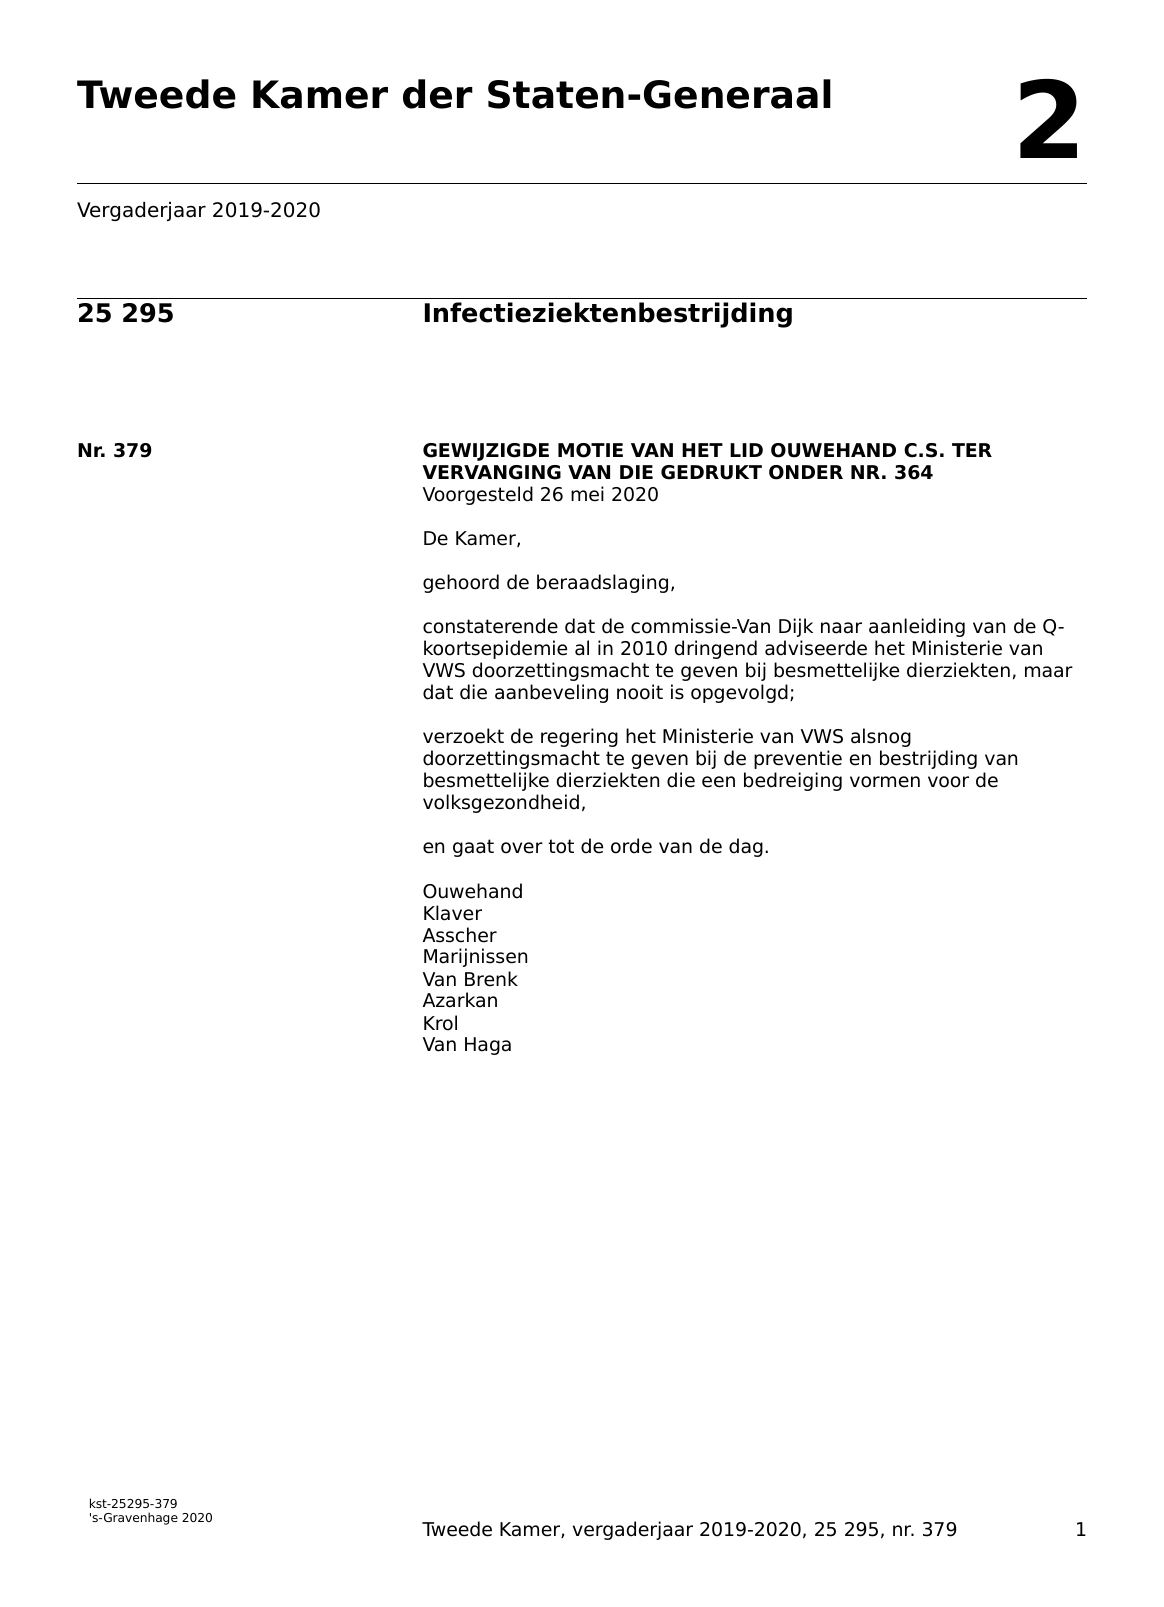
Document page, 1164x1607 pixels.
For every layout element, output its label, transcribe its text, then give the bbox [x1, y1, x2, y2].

text 's-Gravenhage 2020 [88, 1511, 323, 1525]
text constaterende dat de commissie-Van Dijk naar aanleiding van de Q-koortsepidemie al in 2010 dringend adviseerde het Ministerie van VWS doorzettingsmacht te geven bij besmettelijke dierziekten, maar dat die aanbeveling nooit is opgevolgd; [422, 616, 1087, 704]
text en gaat over tot de orde van de dag. [422, 836, 1087, 858]
text Marijnissen [422, 946, 1087, 968]
text Ouwehand [422, 881, 1087, 902]
table_header 2 [886, 59, 1087, 183]
subtitle Nr. 379 GEWIJZIGDE MOTIE VAN HET LID OUWEHAND C.S. TER VERVANGING VAN DIE GEDRUKT ONDER NR. 364 [77, 440, 1087, 484]
table_cell Vergaderjaar 2019-2020 [77, 184, 1087, 298]
text Van Brenk [422, 968, 1087, 990]
text Van Haga [422, 1034, 1087, 1056]
text De Kamer, [422, 528, 1087, 550]
text kst-25295-379 [88, 1497, 323, 1511]
subtitle 25 295 Infectieziektenbestrijding [77, 299, 1087, 329]
text Krol [422, 1012, 1087, 1034]
text Klaver [422, 902, 1087, 924]
text gehoord de beraadslaging, [422, 572, 1087, 594]
text Azarkan [422, 990, 1087, 1012]
text Voorgesteld 26 mei 2020 [422, 484, 1087, 506]
text verzoekt de regering het Ministerie van VWS alsnog doorzettingsmacht te geven bij de preventie en bestrijding van besmettelijke dierziekten die een bedreiging vormen voor de volksgezondheid, [422, 726, 1087, 814]
text Asscher [422, 924, 1087, 946]
table_header Tweede Kamer der Staten-Generaal [77, 59, 886, 183]
